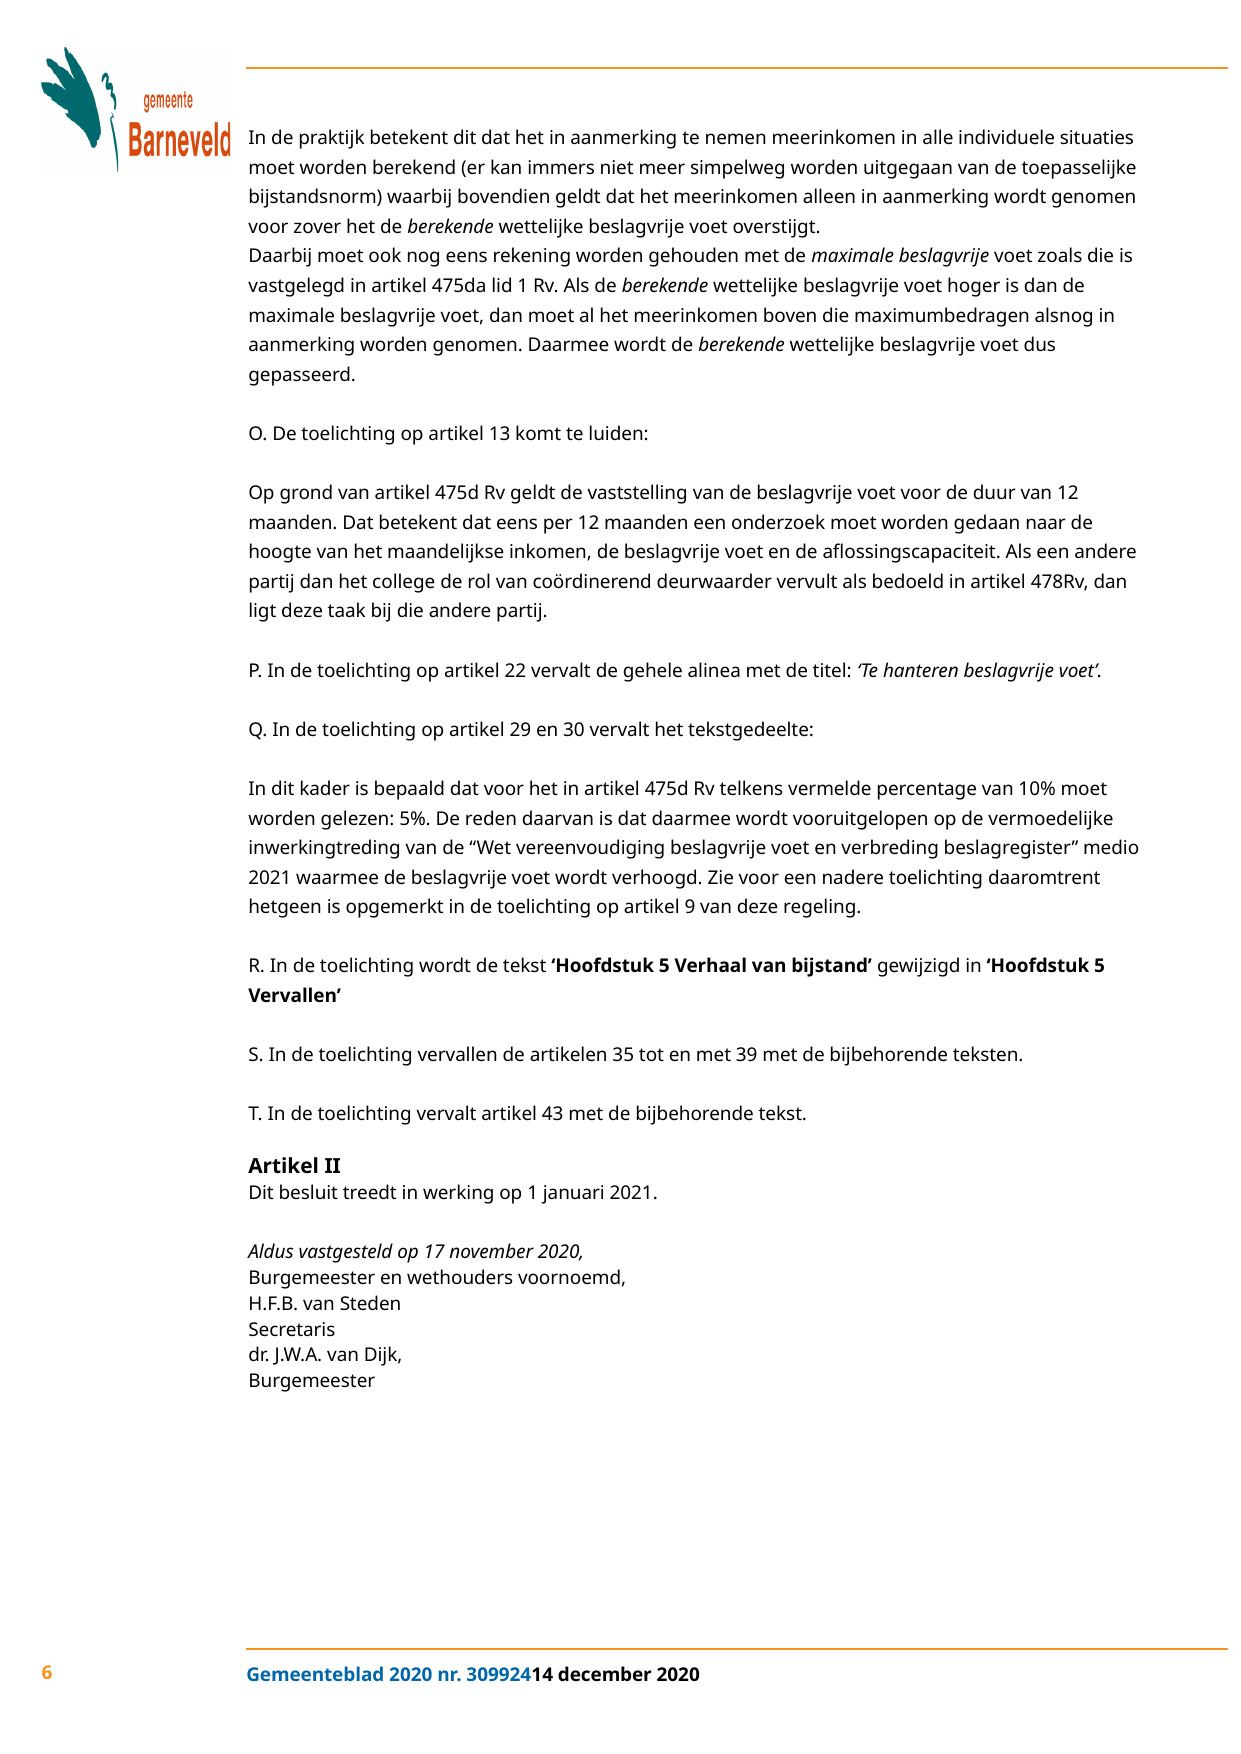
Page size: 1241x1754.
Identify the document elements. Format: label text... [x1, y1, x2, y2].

text Aldus vastgesteld op 17 november 2020, [248, 1239, 1152, 1264]
text In dit kader is bepaald dat voor het in artikel 475d Rv telkens vermelde percentage van 10% moet worden gelezen: 5%. De reden daarvan is dat daarmee wordt vooruitgelopen op de vermoedelijke inwerkingtreding van de “Wet vereenvoudiging beslagvrije voet en verbreding beslagregister” medio 2021 waarmee de beslagvrije voet wordt verhoogd. Zie voor een nadere toelichting daaromtrent hetgeen is opgemerkt in de toelichting op artikel 9 van deze regeling. [248, 775, 1152, 919]
text In de praktijk betekent dit dat het in aanmerking te nemen meerinkomen in alle individuele situaties moet worden berekend (er kan immers niet meer simpelweg worden uitgegaan van de toepasselijke bijstandsnorm) waarbij bovendien geldt dat het meerinkomen alleen in aanmerking wordt genomen voor zover het de berekende wettelijke beslagvrije voet overstijgt. [248, 124, 1152, 239]
text dr. J.W.A. van Dijk, [248, 1342, 1152, 1367]
text P. In de toelichting op artikel 22 vervalt de gehele alinea met de titel: ‘Te hanteren beslagvrije voet’. [248, 657, 1152, 683]
text O. De toelichting op artikel 13 komt te luiden: [248, 420, 1152, 446]
text Secretaris [248, 1316, 1152, 1342]
text Daarbij moet ook nog eens rekening worden gehouden met de maximale beslagvrije voet zoals die is vastgelegd in artikel 475da lid 1 Rv. Als de berekende wettelijke beslagvrije voet hoger is dan de maximale beslagvrije voet, dan moet al het meerinkomen boven die maximumbedragen alsnog in aanmerking worden genomen. Daarmee wordt de berekende wettelijke beslagvrije voet dus gepasseerd. [248, 243, 1152, 387]
text Burgemeester [248, 1367, 1152, 1393]
text Burgemeester en wethouders voornoemd, [248, 1264, 1152, 1290]
text S. In de toelichting vervallen de artikelen 35 tot en met 39 met de bijbehorende teksten. [248, 1041, 1152, 1067]
text Dit besluit treedt in werking op 1 januari 2021. [248, 1179, 1152, 1205]
text T. In de toelichting vervalt artikel 43 met de bijbehorende tekst. [248, 1101, 1152, 1126]
text R. In de toelichting wordt de tekst ‘Hoofdstuk 5 Verhaal van bijstand’ gewijzigd in ‘Hoofdstuk 5 Vervallen’ [248, 953, 1152, 1008]
text Artikel II [248, 1151, 1152, 1179]
text Q. In de toelichting op artikel 29 en 30 vervalt het tekstgedeelte: [248, 716, 1152, 742]
text Op grond van artikel 475d Rv geldt de vaststelling van de beslagvrije voet voor de duur van 12 maanden. Dat betekent dat eens per 12 maanden een onderzoek moet worden gedaan naar de hoogte van het maandelijkse inkomen, de beslagvrije voet en de aflossingscapaciteit. Als een andere partij dan het college de rol van coördinerend deurwaarder vervult als bedoeld in artikel 478Rv, dan ligt deze taak bij die andere partij. [248, 479, 1152, 623]
picture [41, 47, 231, 172]
text H.F.B. van Steden [248, 1290, 1152, 1316]
